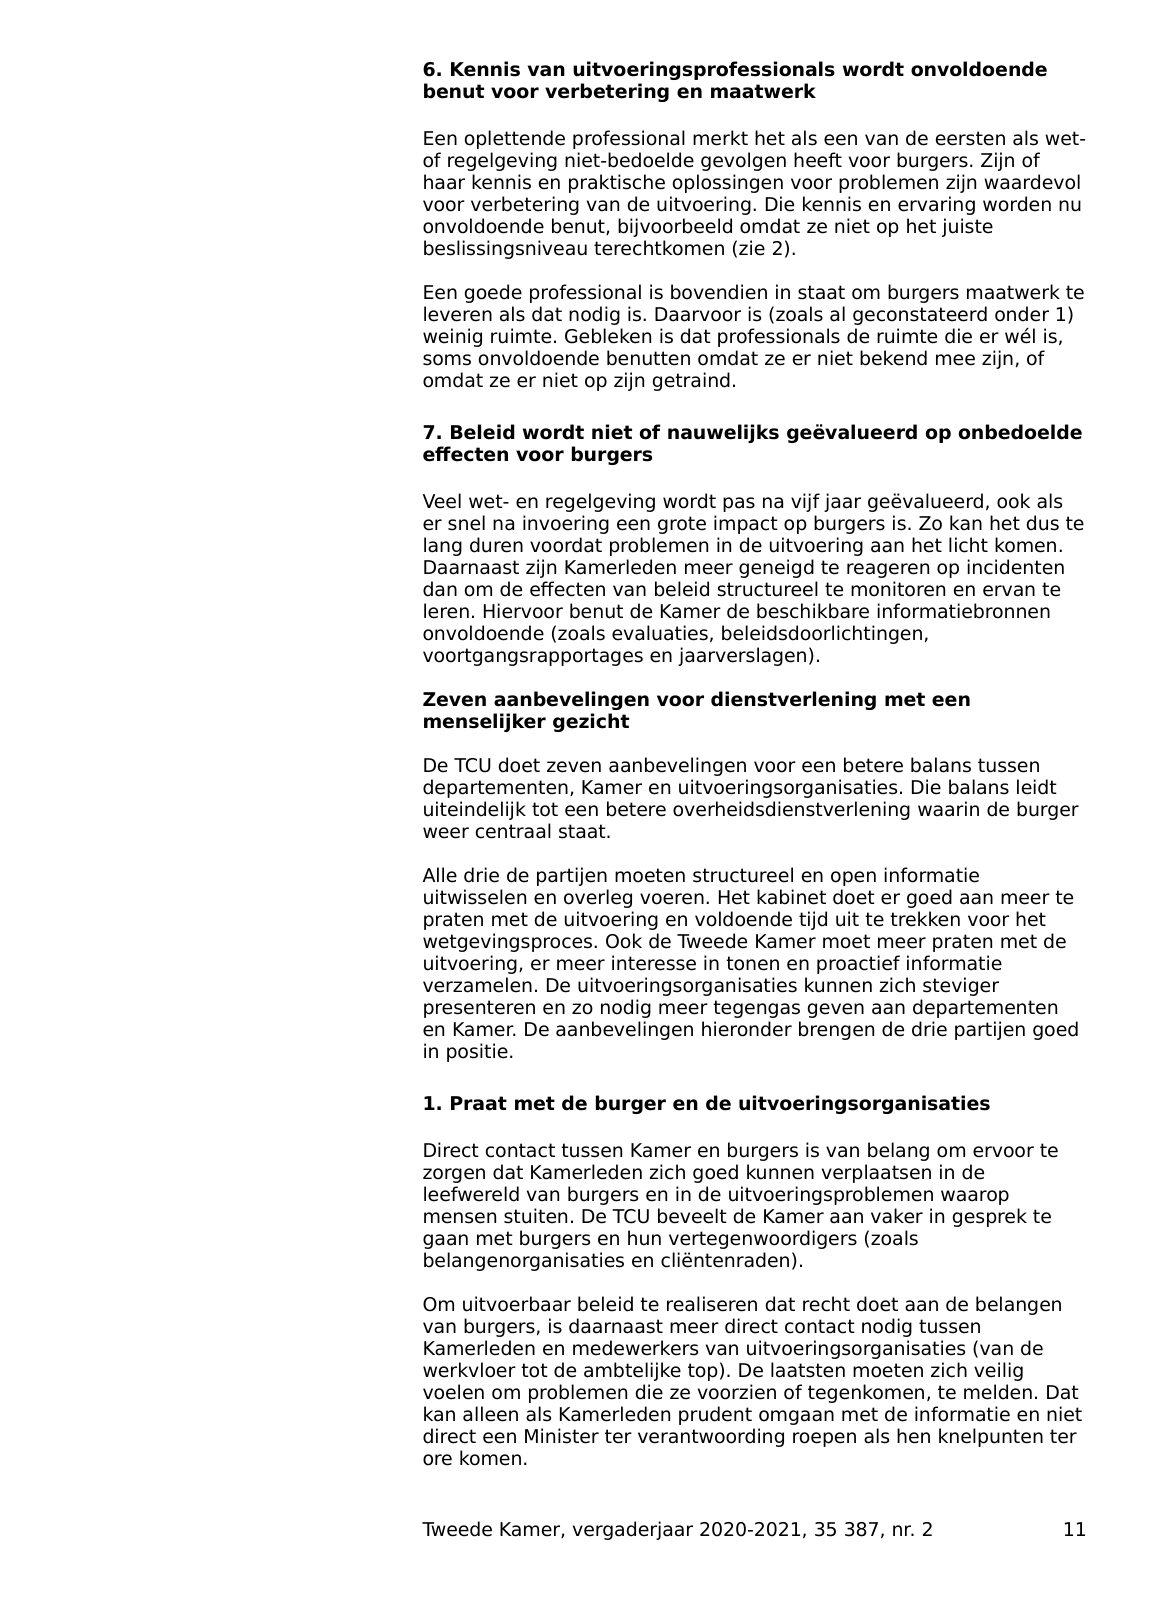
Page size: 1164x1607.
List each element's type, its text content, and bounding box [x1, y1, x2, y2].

subtitle 6. Kennis van uitvoeringsprofessionals wordt onvoldoende benut voor verbetering en maatwerk [422, 59, 1087, 103]
subtitle Zeven aanbevelingen voor dienstverlening met een menselijker gezicht [422, 689, 1087, 733]
text Om uitvoerbaar beleid te realiseren dat recht doet aan de belangen van burgers, is daarnaast meer direct contact nodig tussen Kamerleden en medewerkers van uitvoeringsorganisaties (van de werkvloer tot de ambtelijke top). De laatsten moeten zich veilig voelen om problemen die ze voorzien of tegenkomen, te melden. Dat kan alleen als Kamerleden prudent omgaan met de informatie en niet direct een Minister ter verantwoording roepen als hen knelpunten ter ore komen. [422, 1294, 1087, 1470]
text Veel wet- en regelgeving wordt pas na vijf jaar geëvalueerd, ook als er snel na invoering een grote impact op burgers is. Zo kan het dus te lang duren voordat problemen in de uitvoering aan het licht komen. Daarnaast zijn Kamerleden meer geneigd te reageren op incidenten dan om de effecten van beleid structureel te monitoren en ervan te leren. Hiervoor benut de Kamer de beschikbare informatiebronnen onvoldoende (zoals evaluaties, beleidsdoorlichtingen, voortgangsrapportages en jaarverslagen). [422, 491, 1087, 667]
text Alle drie de partijen moeten structureel en open informatie uitwisselen en overleg voeren. Het kabinet doet er goed aan meer te praten met de uitvoering en voldoende tijd uit te trekken voor het wetgevingsproces. Ook de Tweede Kamer moet meer praten met de uitvoering, er meer interesse in tonen en proactief informatie verzamelen. De uitvoeringsorganisaties kunnen zich steviger presenteren en zo nodig meer tegengas geven aan departementen en Kamer. De aanbevelingen hieronder brengen de drie partijen goed in positie. [422, 865, 1087, 1063]
subtitle 7. Beleid wordt niet of nauwelijks geëvalueerd op onbedoelde effecten voor burgers [422, 422, 1087, 466]
text Een oplettende professional merkt het als een van de eersten als wet- of regelgeving niet-bedoelde gevolgen heeft voor burgers. Zijn of haar kennis en praktische oplossingen voor problemen zijn waardevol voor verbetering van de uitvoering. Die kennis en ervaring worden nu onvoldoende benut, bijvoorbeeld omdat ze niet op het juiste beslissingsniveau terechtkomen (zie 2). [422, 128, 1087, 260]
text Een goede professional is bovendien in staat om burgers maatwerk te leveren als dat nodig is. Daarvoor is (zoals al geconstateerd onder 1) weinig ruimte. Gebleken is dat professionals de ruimte die er wél is, soms onvoldoende benutten omdat ze er niet bekend mee zijn, of omdat ze er niet op zijn getraind. [422, 282, 1087, 392]
text Direct contact tussen Kamer en burgers is van belang om ervoor te zorgen dat Kamerleden zich goed kunnen verplaatsen in de leefwereld van burgers en in de uitvoeringsproblemen waarop mensen stuiten. De TCU beveelt de Kamer aan vaker in gesprek te gaan met burgers en hun vertegenwoordigers (zoals belangenorganisaties en cliëntenraden). [422, 1140, 1087, 1272]
text De TCU doet zeven aanbevelingen voor een betere balans tussen departementen, Kamer en uitvoeringsorganisaties. Die balans leidt uiteindelijk tot een betere overheidsdienstverlening waarin de burger weer centraal staat. [422, 755, 1087, 843]
subtitle 1. Praat met de burger en de uitvoeringsorganisaties [422, 1093, 1087, 1115]
